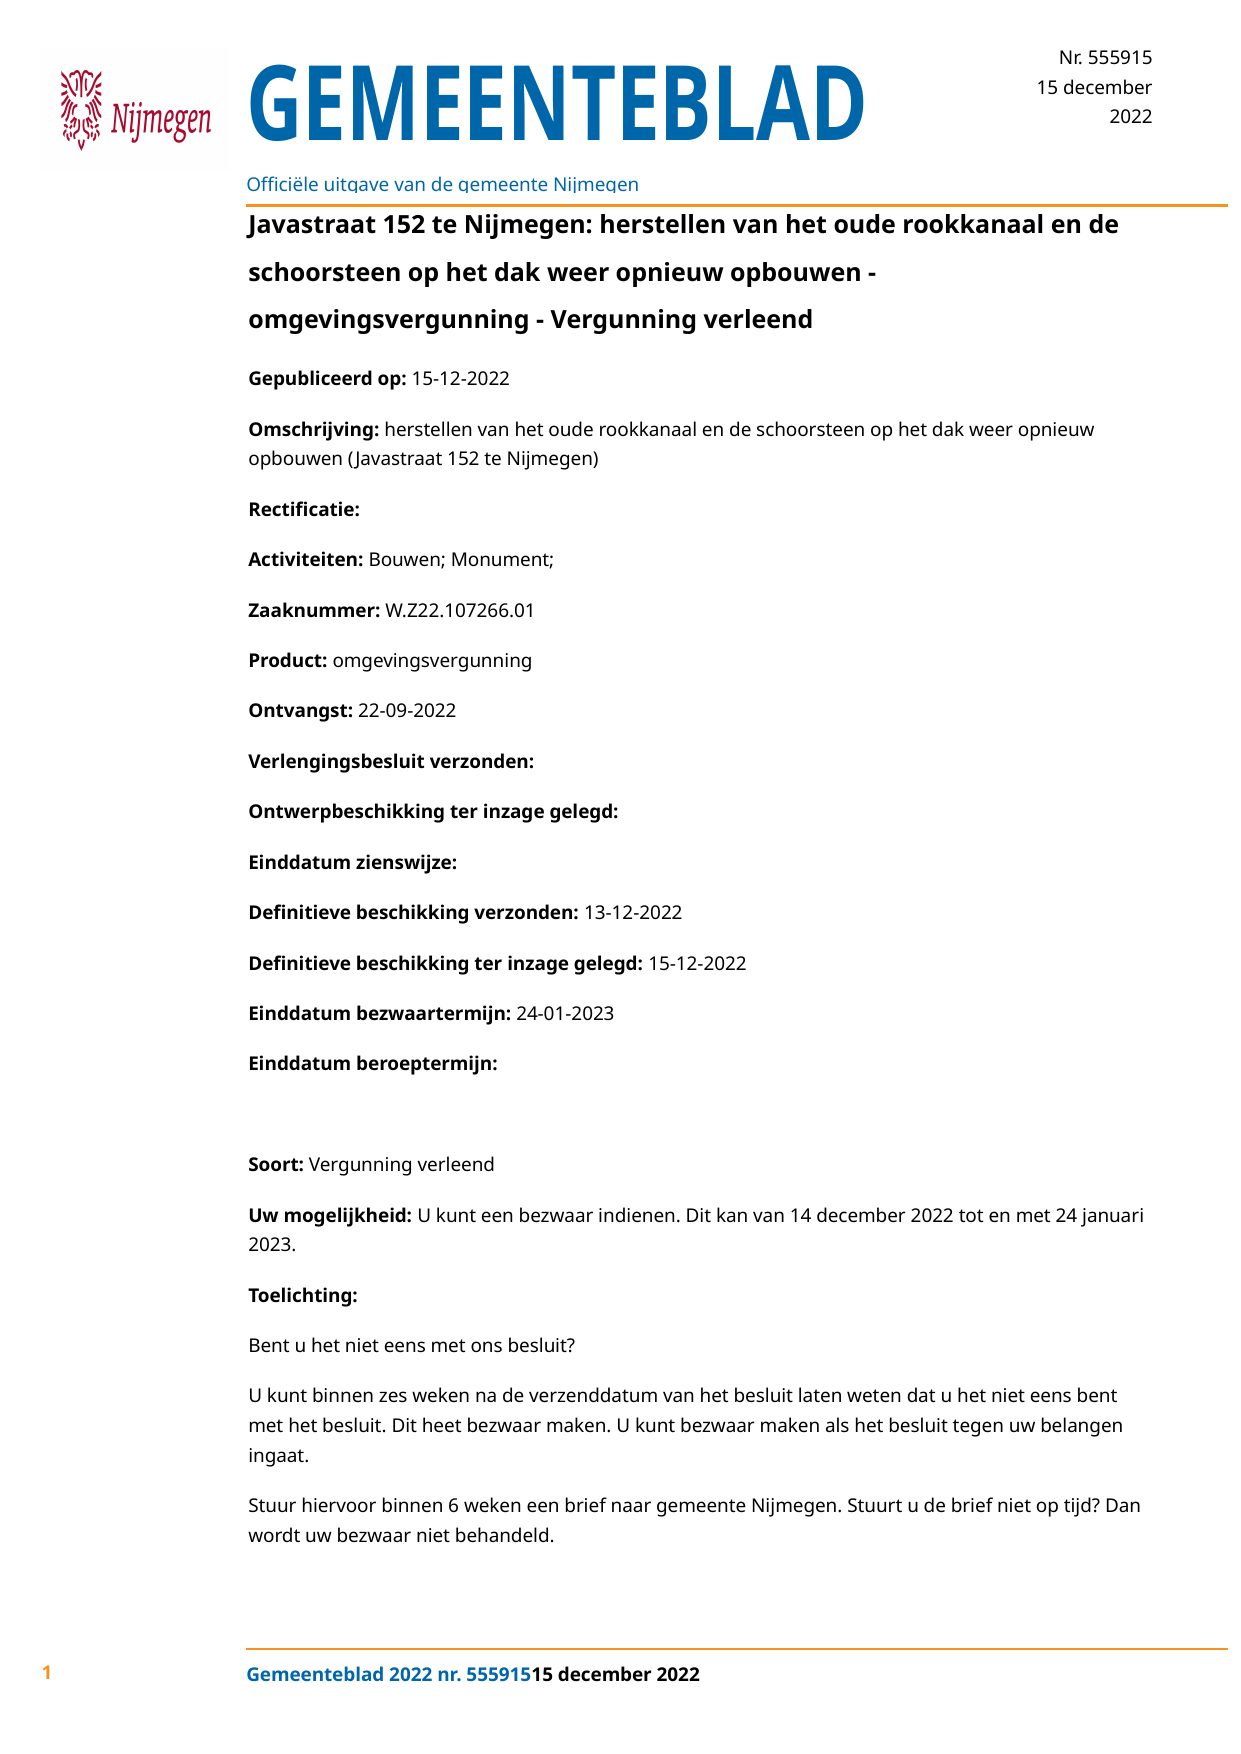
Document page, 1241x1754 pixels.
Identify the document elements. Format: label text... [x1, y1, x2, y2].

text Gepubliceerd op: 15-12-2022 [248, 366, 1152, 391]
text Verlengingsbesluit verzonden: [248, 748, 1152, 774]
text Javastraat 152 te Nijmegen: herstellen van het oude rookkanaal en de schoorsteen op het dak weer opnieuw opbouwen - omgevingsvergunning - Vergunning verleend [248, 207, 1152, 336]
text Product: omgevingsvergunning [248, 647, 1152, 673]
text Definitieve beschikking verzonden: 13-12-2022 [248, 899, 1152, 925]
text Toelichting: [248, 1282, 1152, 1307]
text U kunt binnen zes weken na de verzenddatum van het besluit laten weten dat u het niet eens bent met het besluit. Dit heet bezwaar maken. U kunt bezwaar maken als het besluit tegen uw belangen ingaat. [248, 1383, 1152, 1467]
text Rectificatie: [248, 496, 1152, 522]
text Einddatum bezwaartermijn: 24-01-2023 [248, 1000, 1152, 1026]
text Activiteiten: Bouwen; Monument; [248, 546, 1152, 572]
text Bent u het niet eens met ons besluit? [248, 1332, 1152, 1358]
text Uw mogelijkheid: U kunt een bezwaar indienen. Dit kan van 14 december 2022 tot en met 24 januari 2023. [248, 1202, 1152, 1257]
text Ontvangst: 22-09-2022 [248, 698, 1152, 723]
text Ontwerpbeschikking ter inzage gelegd: [248, 798, 1152, 824]
text Zaaknummer: W.Z22.107266.01 [248, 597, 1152, 622]
text Omschrijving: herstellen van het oude rookkanaal en de schoorsteen op het dak weer opnieuw opbouwen (Javastraat 152 te Nijmegen) [248, 416, 1152, 471]
text Einddatum beroeptermijn: [248, 1051, 1152, 1076]
text Stuur hiervoor binnen 6 weken een brief naar gemeente Nijmegen. Stuurt u de brief niet op tijd? Dan wordt uw bezwaar niet behandeld. [248, 1492, 1152, 1547]
text Soort: Vergunning verleend [248, 1151, 1152, 1177]
picture [41, 47, 231, 172]
text Einddatum zienswijze: [248, 849, 1152, 874]
text Definitieve beschikking ter inzage gelegd: 15-12-2022 [248, 950, 1152, 975]
